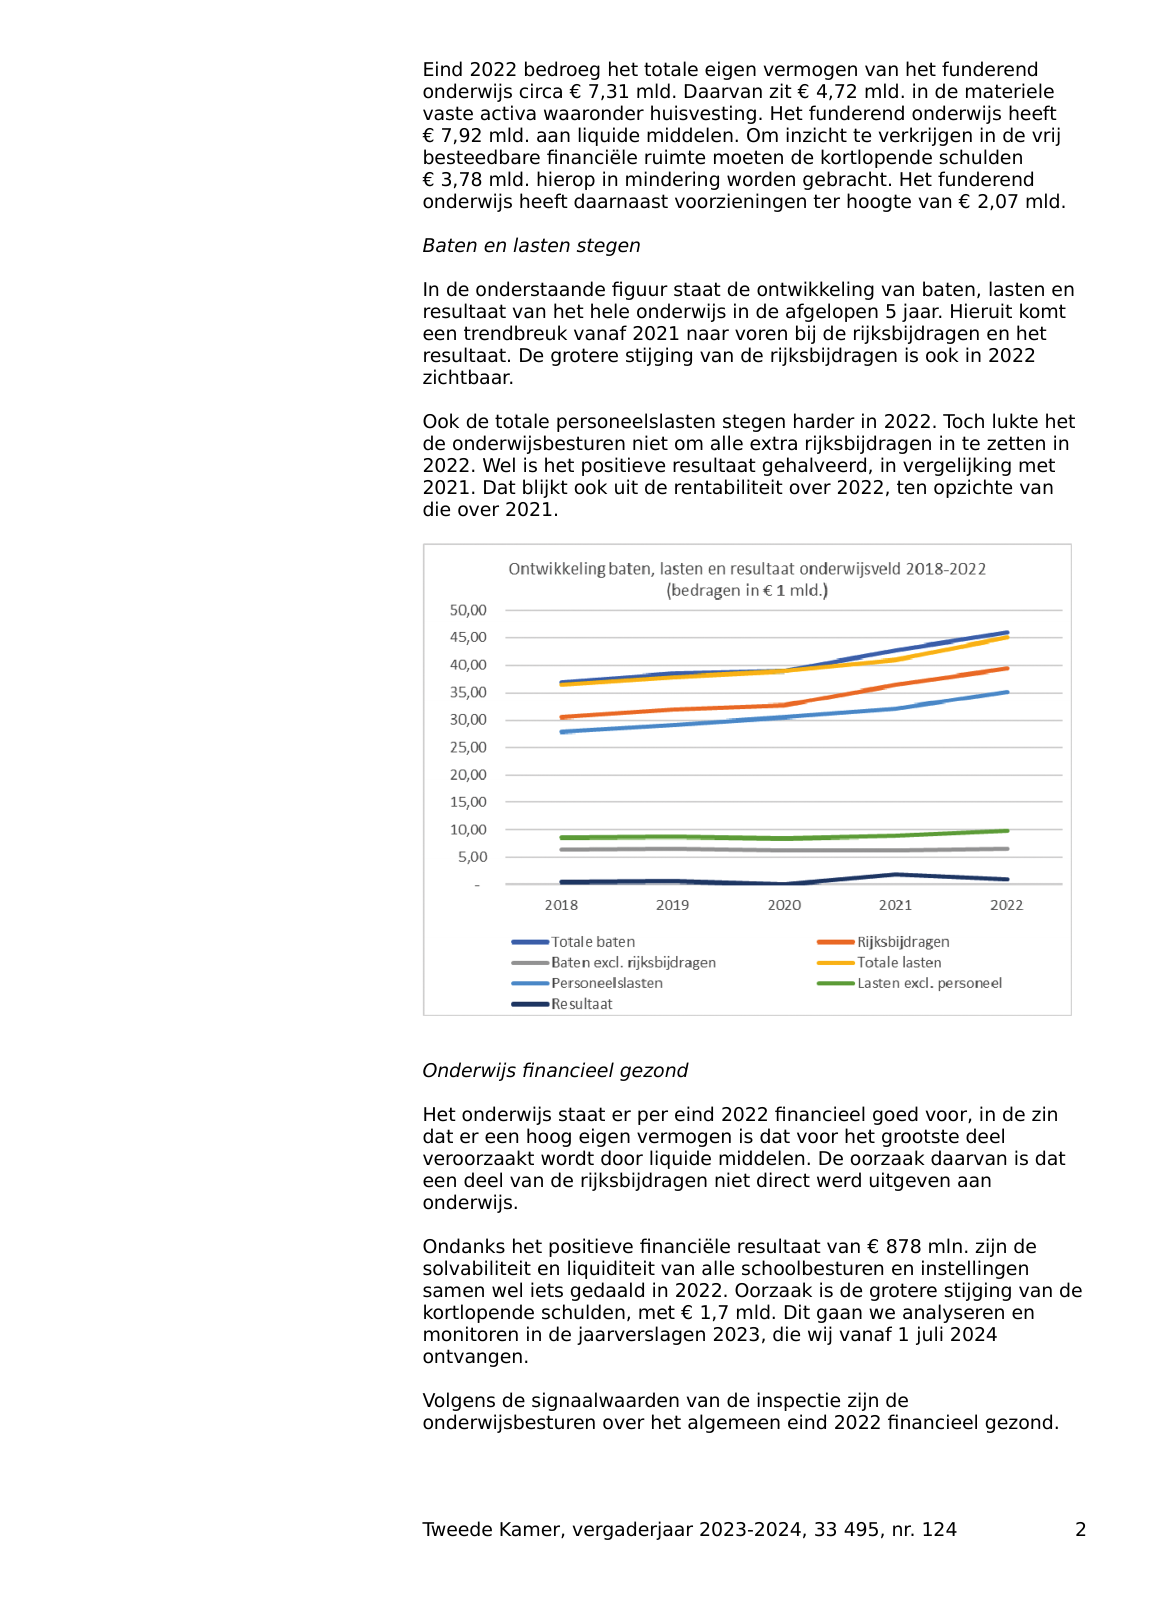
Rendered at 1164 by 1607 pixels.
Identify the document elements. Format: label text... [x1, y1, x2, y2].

text Ook de totale personeelslasten stegen harder in 2022. Toch lukte het de onderwijsbesturen niet om alle extra rijksbijdragen in te zetten in 2022. Wel is het positieve resultaat gehalveerd, in vergelijking met 2021. Dat blijkt ook uit de rentabiliteit over 2022, ten opzichte van die over 2021. [422, 411, 1087, 521]
picture [422, 543, 1072, 1016]
subtitle Baten en lasten stegen [422, 235, 1087, 257]
text In de onderstaande figuur staat de ontwikkeling van baten, lasten en resultaat van het hele onderwijs in de afgelopen 5 jaar. Hieruit komt een trendbreuk vanaf 2021 naar voren bij de rijksbijdragen en het resultaat. De grotere stijging van de rijksbijdragen is ook in 2022 zichtbaar. [422, 279, 1087, 389]
text Ondanks het positieve financiële resultaat van € 878 mln. zijn de solvabiliteit en liquiditeit van alle schoolbesturen en instellingen samen wel iets gedaald in 2022. Oorzaak is de grotere stijging van de kortlopende schulden, met € 1,7 mld. Dit gaan we analyseren en monitoren in de jaarverslagen 2023, die wij vanaf 1 juli 2024 ontvangen. [422, 1236, 1087, 1368]
text Eind 2022 bedroeg het totale eigen vermogen van het funderend onderwijs circa € 7,31 mld. Daarvan zit € 4,72 mld. in de materiele vaste activa waaronder huisvesting. Het funderend onderwijs heeft € 7,92 mld. aan liquide middelen. Om inzicht te verkrijgen in de vrij besteedbare financiële ruimte moeten de kortlopende schulden € 3,78 mld. hierop in mindering worden gebracht. Het funderend onderwijs heeft daarnaast voorzieningen ter hoogte van € 2,07 mld. [422, 59, 1087, 213]
subtitle Onderwijs financieel gezond [422, 1060, 1087, 1082]
text Volgens de signaalwaarden van de inspectie zijn de onderwijsbesturen over het algemeen eind 2022 financieel gezond. [422, 1390, 1087, 1434]
text Het onderwijs staat er per eind 2022 financieel goed voor, in de zin dat er een hoog eigen vermogen is dat voor het grootste deel veroorzaakt wordt door liquide middelen. De oorzaak daarvan is dat een deel van de rijksbijdragen niet direct werd uitgeven aan onderwijs. [422, 1104, 1087, 1214]
